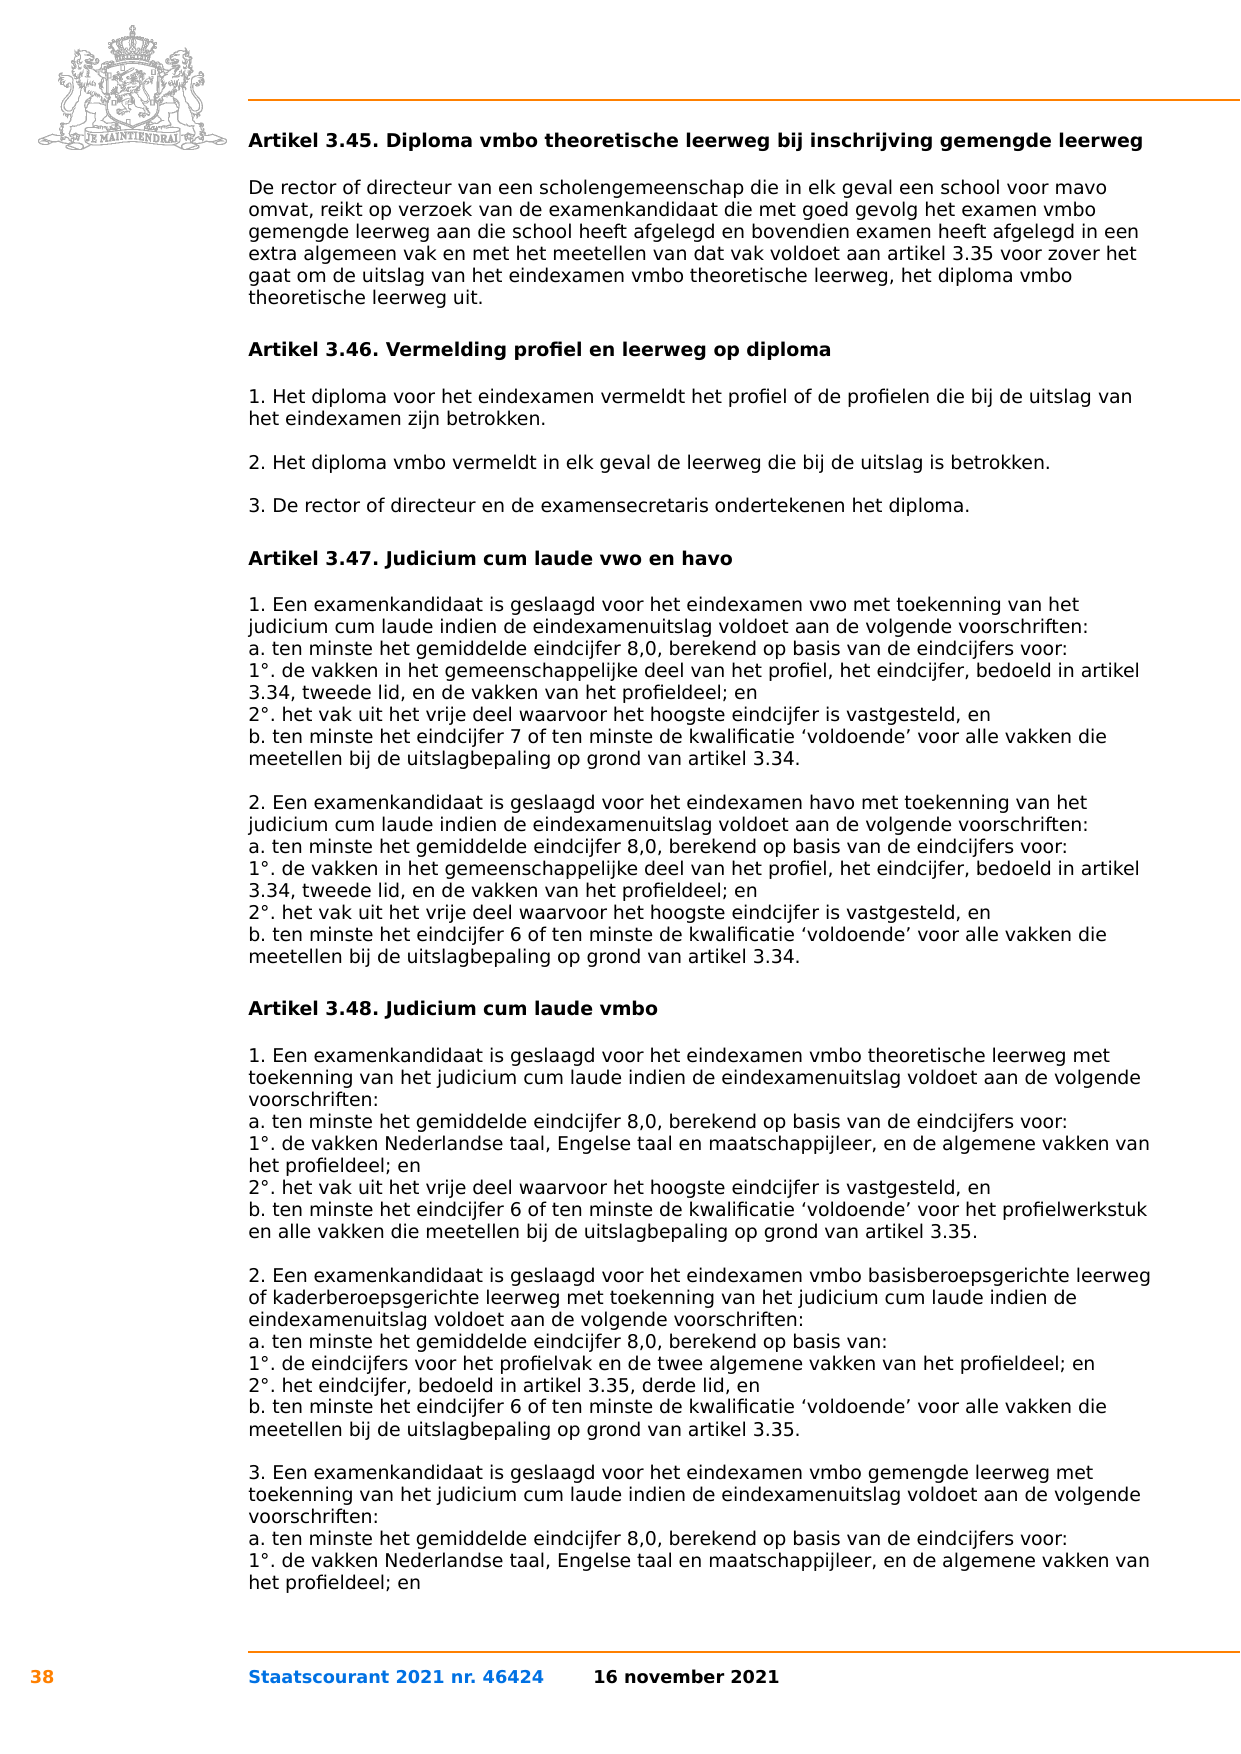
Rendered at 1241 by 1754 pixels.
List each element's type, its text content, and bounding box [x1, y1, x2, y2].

text b. ten minste het eindcijfer 6 of ten minste de kwalificatie ‘voldoende’ voor het profielwerkstuk en alle vakken die meetellen bij de uitslagbepaling op grond van artikel 3.35. [248, 1199, 1163, 1243]
text a. ten minste het gemiddelde eindcijfer 8,0, berekend op basis van: [248, 1331, 1163, 1352]
text 2°. het vak uit het vrije deel waarvoor het hoogste eindcijfer is vastgesteld, en [248, 1177, 1163, 1199]
text 3. De rector of directeur en de examensecretaris ondertekenen het diploma. [248, 495, 1163, 517]
text 1°. de vakken in het gemeenschappelijke deel van het profiel, het eindcijfer, bedoeld in artikel 3.34, tweede lid, en de vakken van het profieldeel; en [248, 858, 1163, 902]
text a. ten minste het gemiddelde eindcijfer 8,0, berekend op basis van de eindcijfers voor: [248, 1111, 1163, 1133]
text 1°. de vakken Nederlandse taal, Engelse taal en maatschappijleer, en de algemene vakken van het profieldeel; en [248, 1550, 1163, 1594]
text 2°. het vak uit het vrije deel waarvoor het hoogste eindcijfer is vastgesteld, en [248, 902, 1163, 924]
text 1. Een examenkandidaat is geslaagd voor het eindexamen vmbo theoretische leerweg met toekenning van het judicium cum laude indien de eindexamenuitslag voldoet aan de volgende voorschriften: [248, 1045, 1163, 1111]
text 1. Het diploma voor het eindexamen vermeldt het profiel of de profielen die bij de uitslag van het eindexamen zijn betrokken. [248, 386, 1163, 430]
subtitle Artikel 3.45. Diploma vmbo theoretische leerweg bij inschrijving gemengde leerweg [248, 130, 1163, 152]
text 1°. de vakken Nederlandse taal, Engelse taal en maatschappijleer, en de algemene vakken van het profieldeel; en [248, 1133, 1163, 1177]
text 2°. het vak uit het vrije deel waarvoor het hoogste eindcijfer is vastgesteld, en [248, 704, 1163, 726]
text 1°. de eindcijfers voor het profielvak en de twee algemene vakken van het profieldeel; en [248, 1352, 1163, 1374]
text a. ten minste het gemiddelde eindcijfer 8,0, berekend op basis van de eindcijfers voor: [248, 638, 1163, 660]
text b. ten minste het eindcijfer 6 of ten minste de kwalificatie ‘voldoende’ voor alle vakken die meetellen bij de uitslagbepaling op grond van artikel 3.34. [248, 924, 1163, 968]
text 2. Het diploma vmbo vermeldt in elk geval de leerweg die bij de uitslag is betrokken. [248, 452, 1163, 473]
text a. ten minste het gemiddelde eindcijfer 8,0, berekend op basis van de eindcijfers voor: [248, 836, 1163, 858]
text b. ten minste het eindcijfer 6 of ten minste de kwalificatie ‘voldoende’ voor alle vakken die meetellen bij de uitslagbepaling op grond van artikel 3.35. [248, 1396, 1163, 1440]
text 2. Een examenkandidaat is geslaagd voor het eindexamen vmbo basisberoepsgerichte leerweg of kaderberoepsgerichte leerweg met toekenning van het judicium cum laude indien de eindexamenuitslag voldoet aan de volgende voorschriften: [248, 1264, 1163, 1331]
text 3. Een examenkandidaat is geslaagd voor het eindexamen vmbo gemengde leerweg met toekenning van het judicium cum laude indien de eindexamenuitslag voldoet aan de volgende voorschriften: [248, 1462, 1163, 1528]
text 1°. de vakken in het gemeenschappelijke deel van het profiel, het eindcijfer, bedoeld in artikel 3.34, tweede lid, en de vakken van het profieldeel; en [248, 660, 1163, 704]
text De rector of directeur van een scholengemeenschap die in elk geval een school voor mavo omvat, reikt op verzoek van de examenkandidaat die met goed gevolg het examen vmbo gemengde leerweg aan die school heeft afgelegd en bovendien examen heeft afgelegd in een extra algemeen vak en met het meetellen van dat vak voldoet aan artikel 3.35 voor zover het gaat om de uitslag van het eindexamen vmbo theoretische leerweg, het diploma vmbo theoretische leerweg uit. [248, 177, 1163, 309]
text 1. Een examenkandidaat is geslaagd voor het eindexamen vwo met toekenning van het judicium cum laude indien de eindexamenuitslag voldoet aan de volgende voorschriften: [248, 594, 1163, 638]
text a. ten minste het gemiddelde eindcijfer 8,0, berekend op basis van de eindcijfers voor: [248, 1528, 1163, 1550]
picture [38, 25, 227, 150]
text 2. Een examenkandidaat is geslaagd voor het eindexamen havo met toekenning van het judicium cum laude indien de eindexamenuitslag voldoet aan de volgende voorschriften: [248, 792, 1163, 836]
text 2°. het eindcijfer, bedoeld in artikel 3.35, derde lid, en [248, 1374, 1163, 1396]
subtitle Artikel 3.48. Judicium cum laude vmbo [248, 998, 1163, 1020]
subtitle Artikel 3.46. Vermelding profiel en leerweg op diploma [248, 339, 1163, 361]
text b. ten minste het eindcijfer 7 of ten minste de kwalificatie ‘voldoende’ voor alle vakken die meetellen bij de uitslagbepaling op grond van artikel 3.34. [248, 726, 1163, 770]
subtitle Artikel 3.47. Judicium cum laude vwo en havo [248, 547, 1163, 569]
